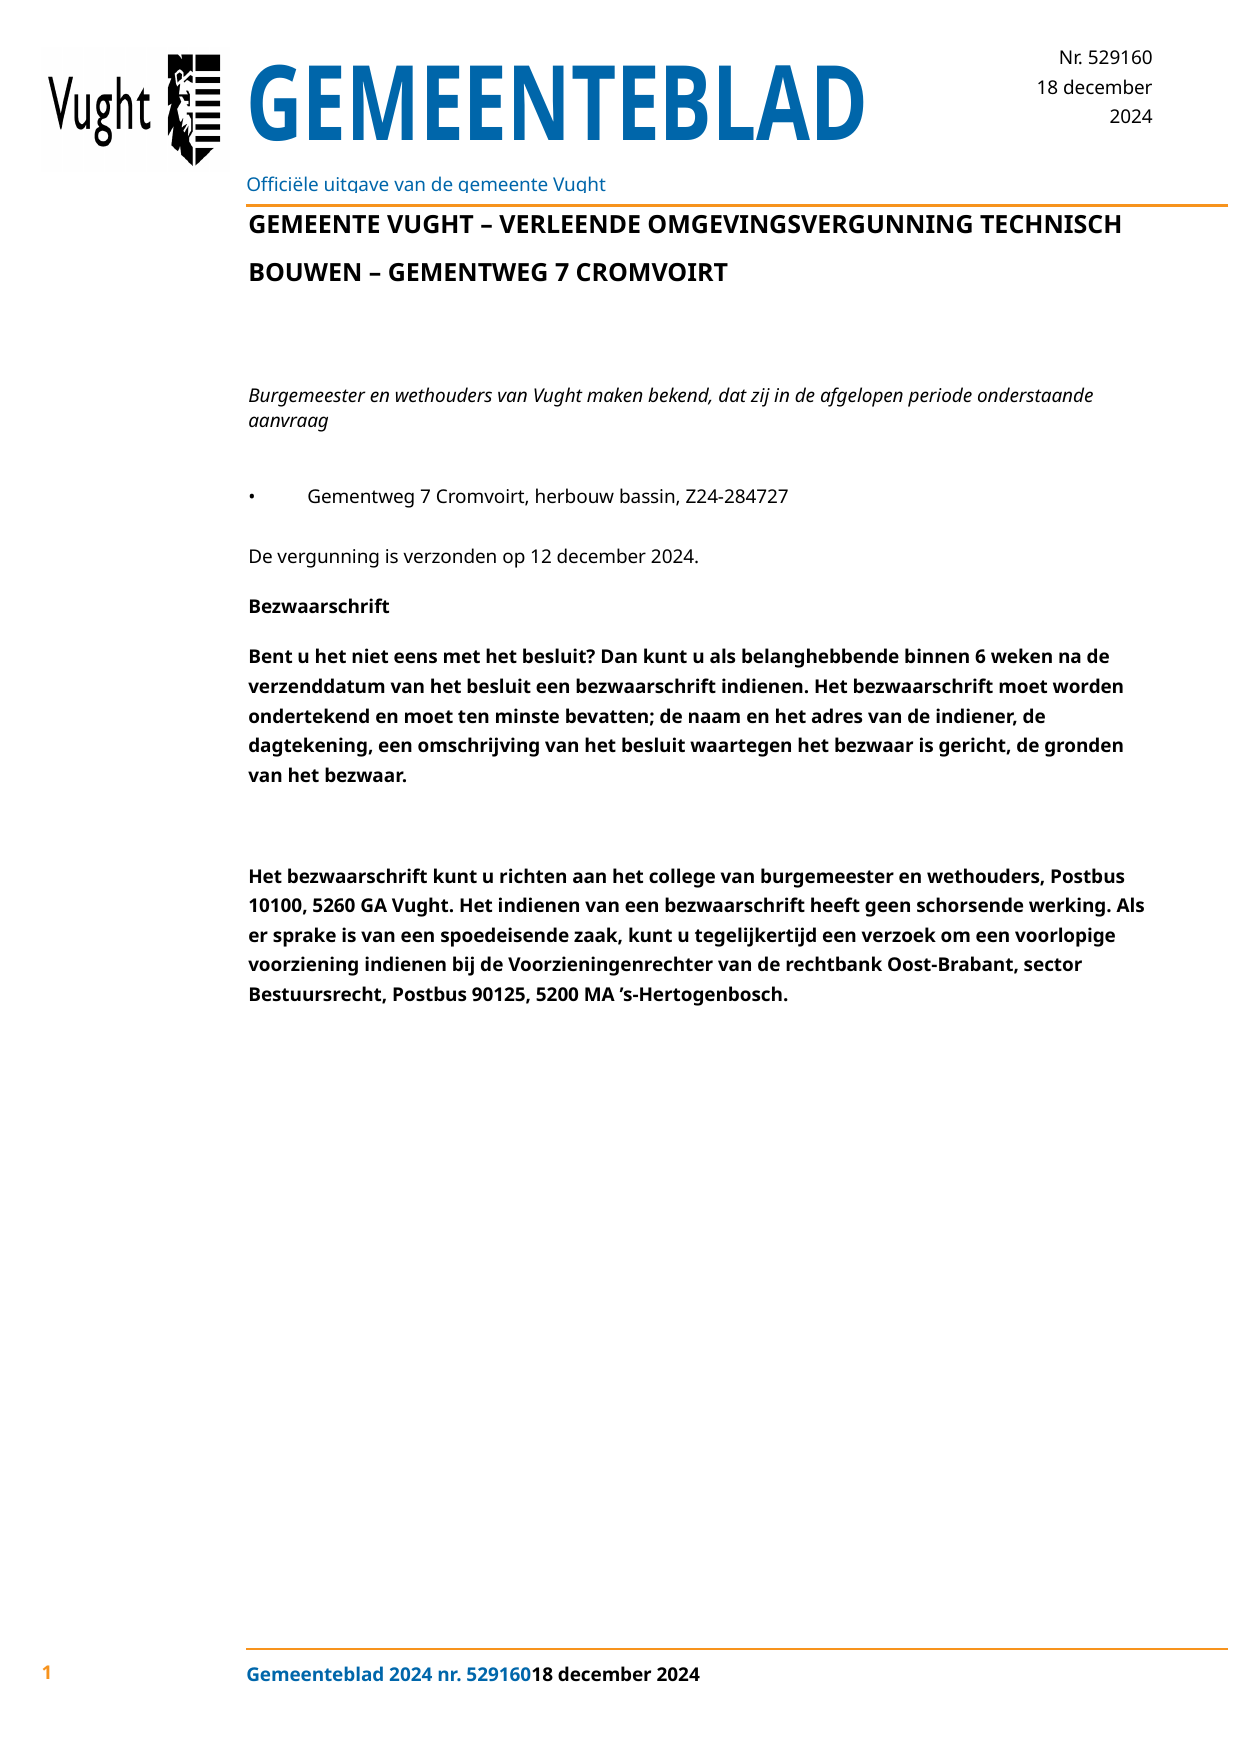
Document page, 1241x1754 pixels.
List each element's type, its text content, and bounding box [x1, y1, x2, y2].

text GEMEENTE VUGHT – VERLEENDE OMGEVINGSVERGUNNING TECHNISCH BOUWEN – GEMENTWEG 7 CROMVOIRT [248, 207, 1152, 288]
text Het bezwaarschrift kunt u richten aan het college van burgemeester en wethouders, Postbus 10100, 5260 GA Vught. Het indienen van een bezwaarschrift heeft geen schorsende werking. Als er sprake is van een spoedeisende zaak, kunt u tegelijkertijd een verzoek om een voorlopige voorziening indienen bij de Voorzieningenrechter van de rechtbank Oost-Brabant, sector Bestuursrecht, Postbus 90125, 5200 MA ’s-Hertogenbosch. [248, 863, 1152, 1007]
picture [41, 47, 231, 172]
list Gementweg 7 Cromvoirt, herbouw bassin, Z24-284727 [248, 484, 1152, 509]
text Bent u het niet eens met het besluit? Dan kunt u als belanghebbende binnen 6 weken na de verzenddatum van het besluit een bezwaarschrift indienen. Het bezwaarschrift moet worden ondertekend en moet ten minste bevatten; de naam en het adres van de indiener, de dagtekening, een omschrijving van het besluit waartegen het bezwaar is gericht, de gronden van het bezwaar. [248, 644, 1152, 788]
text De vergunning is verzonden op 12 december 2024. [248, 543, 1152, 569]
text Bezwaarschrift [248, 593, 1152, 619]
text Burgemeester en wethouders van Vught maken bekend, dat zij in de afgelopen periode onderstaande aanvraag [248, 382, 1152, 433]
